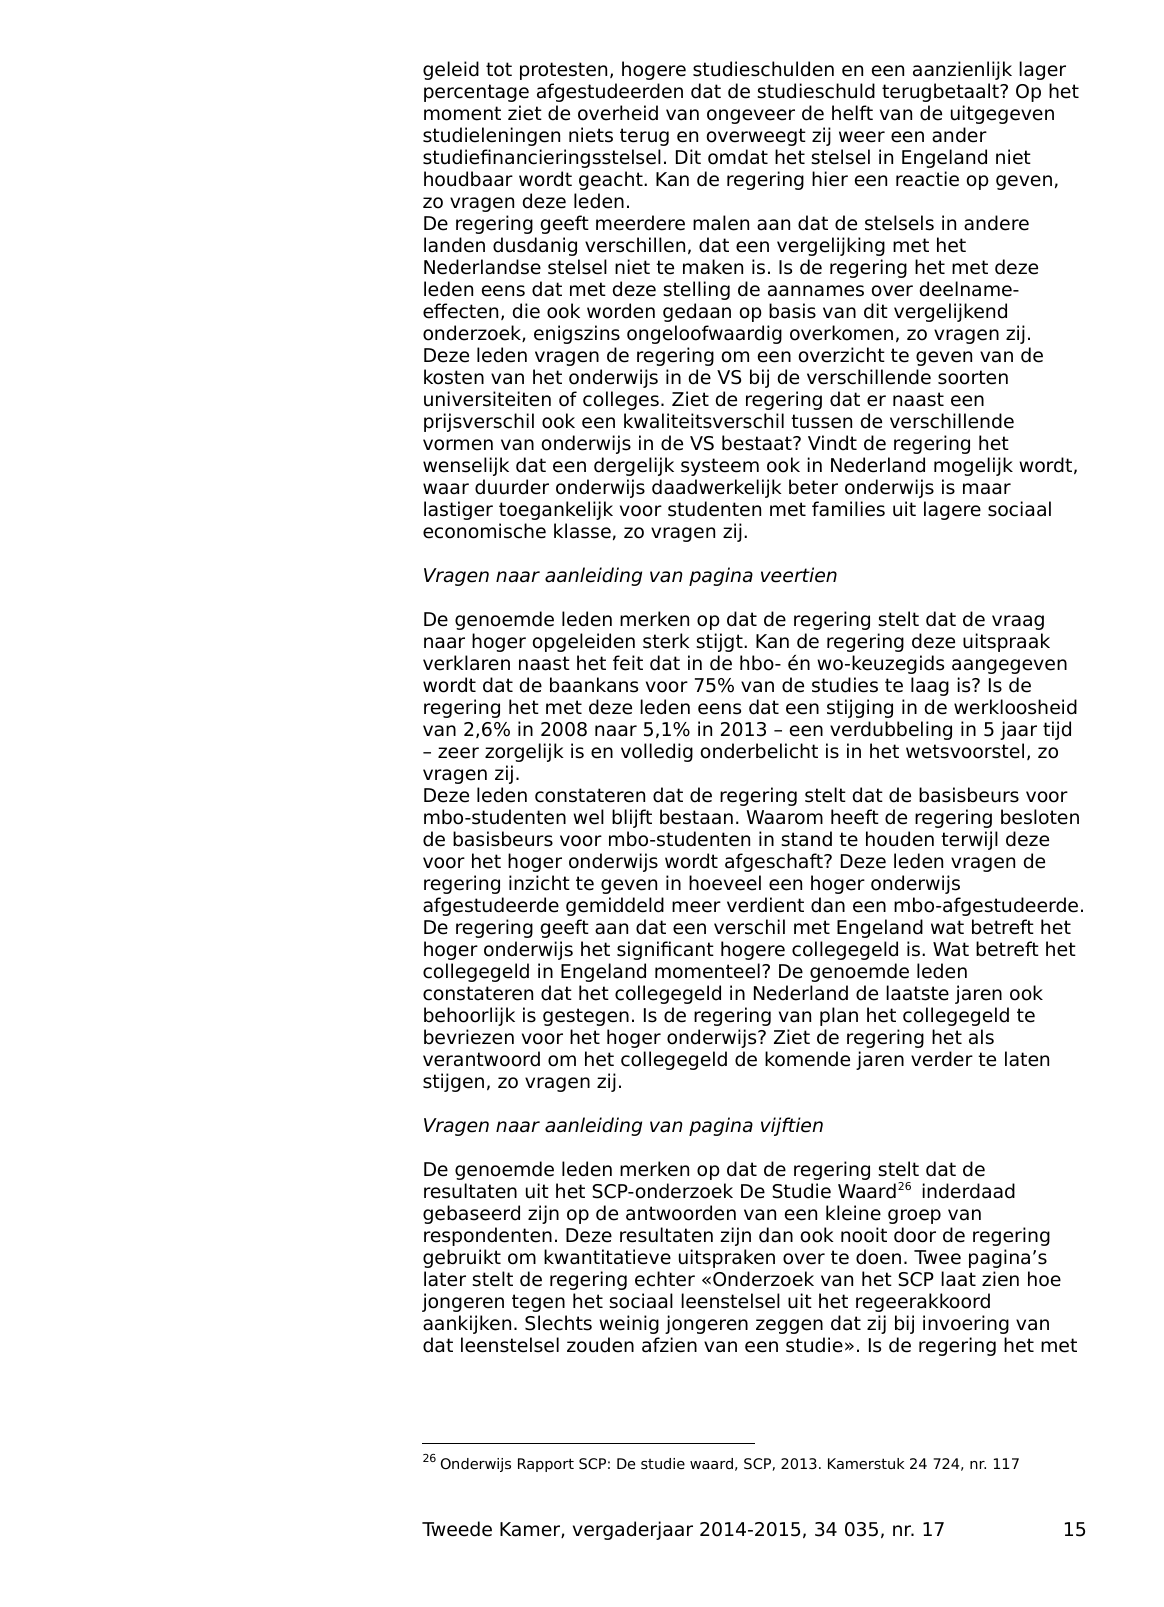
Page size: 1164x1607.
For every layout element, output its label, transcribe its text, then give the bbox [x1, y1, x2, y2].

text Deze leden vragen de regering om een overzicht te geven van de kosten van het onderwijs in de VS bij de verschillende soorten universiteiten of colleges. Ziet de regering dat er naast een prijsverschil ook een kwaliteitsverschil tussen de verschillende vormen van onderwijs in de VS bestaat? Vindt de regering het wenselijk dat een dergelijk systeem ook in Nederland mogelijk wordt, waar duurder onderwijs daadwerkelijk beter onderwijs is maar lastiger toegankelijk voor studenten met families uit lagere sociaal economische klasse, zo vragen zij. [422, 345, 1087, 543]
text Onderwijs Rapport SCP: De studie waard, SCP, 2013. Kamerstuk 24 724, nr. 117 [422, 1452, 1087, 1474]
text geleid tot protesten, hogere studieschulden en een aanzienlijk lager percentage afgestudeerden dat de studieschuld terugbetaalt? Op het moment ziet de overheid van ongeveer de helft van de uitgegeven studieleningen niets terug en overweegt zij weer een ander studiefinancieringsstelsel. Dit omdat het stelsel in Engeland niet houdbaar wordt geacht. Kan de regering hier een reactie op geven, zo vragen deze leden. [422, 59, 1087, 213]
subtitle Vragen naar aanleiding van pagina veertien [422, 565, 1087, 587]
subtitle Vragen naar aanleiding van pagina vijftien [422, 1115, 1087, 1137]
text De genoemde leden merken op dat de regering stelt dat de resultaten uit het SCP-onderzoek De Studie Waard inderdaad gebaseerd zijn op de antwoorden van een kleine groep van respondenten. Deze resultaten zijn dan ook nooit door de regering gebruikt om kwantitatieve uitspraken over te doen. Twee pagina’s later stelt de regering echter «Onderzoek van het SCP laat zien hoe jongeren tegen het sociaal leenstelsel uit het regeerakkoord aankijken. Slechts weinig jongeren zeggen dat zij bij invoering van dat leenstelsel zouden afzien van een studie». Is de regering het met [422, 1159, 1087, 1357]
text Deze leden constateren dat de regering stelt dat de basisbeurs voor mbo-studenten wel blijft bestaan. Waarom heeft de regering besloten de basisbeurs voor mbo-studenten in stand te houden terwijl deze voor het hoger onderwijs wordt afgeschaft? Deze leden vragen de regering inzicht te geven in hoeveel een hoger onderwijs afgestudeerde gemiddeld meer verdient dan een mbo-afgestudeerde. [422, 785, 1087, 917]
text De genoemde leden merken op dat de regering stelt dat de vraag naar hoger opgeleiden sterk stijgt. Kan de regering deze uitspraak verklaren naast het feit dat in de hbo- én wo-keuzegids aangegeven wordt dat de baankans voor 75% van de studies te laag is? Is de regering het met deze leden eens dat een stijging in de werkloosheid van 2,6% in 2008 naar 5,1% in 2013 – een verdubbeling in 5 jaar tijd – zeer zorgelijk is en volledig onderbelicht is in het wetsvoorstel, zo vragen zij. [422, 609, 1087, 785]
text De regering geeft aan dat een verschil met Engeland wat betreft het hoger onderwijs het significant hogere collegegeld is. Wat betreft het collegegeld in Engeland momenteel? De genoemde leden constateren dat het collegegeld in Nederland de laatste jaren ook behoorlijk is gestegen. Is de regering van plan het collegegeld te bevriezen voor het hoger onderwijs? Ziet de regering het als verantwoord om het collegegeld de komende jaren verder te laten stijgen, zo vragen zij. [422, 917, 1087, 1092]
text De regering geeft meerdere malen aan dat de stelsels in andere landen dusdanig verschillen, dat een vergelijking met het Nederlandse stelsel niet te maken is. Is de regering het met deze leden eens dat met deze stelling de aannames over deelname-effecten, die ook worden gedaan op basis van dit vergelijkend onderzoek, enigszins ongeloofwaardig overkomen, zo vragen zij. [422, 213, 1087, 345]
